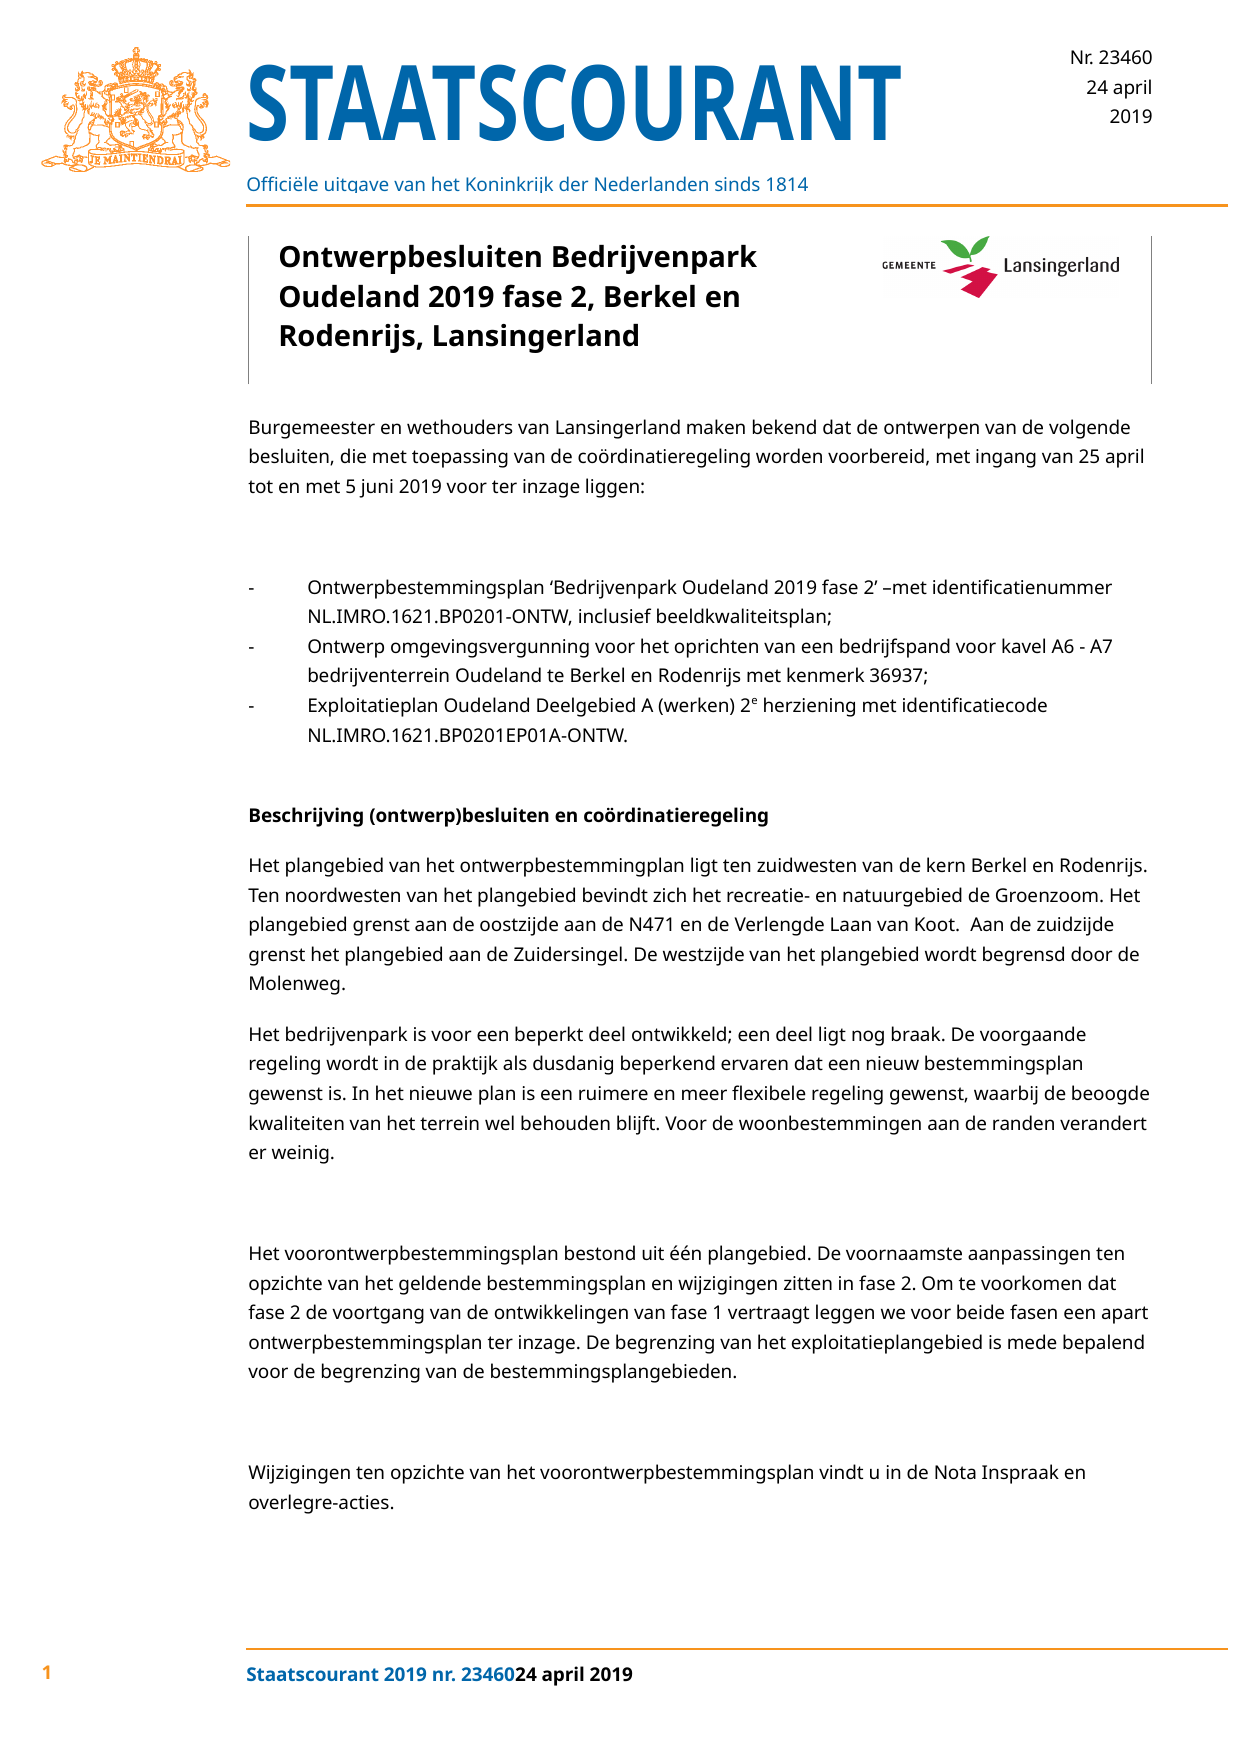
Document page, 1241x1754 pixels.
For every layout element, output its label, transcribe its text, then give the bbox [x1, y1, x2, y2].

list Ontwerp omgevingsvergunning voor het oprichten van een bedrijfspand voor kavel A6 - A7 bedrijventerrein Oudeland te Berkel en Rodenrijs met kenmerk 36937; [248, 633, 1152, 688]
picture [41, 47, 231, 172]
text Het bedrijvenpark is voor een beperkt deel ontwikkeld; een deel ligt nog braak. De voorgaande regeling wordt in de praktijk als dusdanig beperkend ervaren dat een nieuw bestemmingsplan gewenst is. In het nieuwe plan is een ruimere en meer flexibele regeling gewenst, waarbij de beoogde kwaliteiten van het terrein wel behouden blijft. Voor de woonbestemmingen aan de randen verandert er weinig. [248, 1021, 1152, 1165]
text Beschrijving (ontwerp)besluiten en coördinatieregeling [248, 802, 1152, 828]
table_header Ontwerpbesluiten Bedrijvenpark Oudeland 2019 fase 2, Berkel en Rodenrijs, Lansingerland [249, 236, 850, 384]
text Burgemeester en wethouders van Lansingerland maken bekend dat de ontwerpen van de volgende besluiten, die met toepassing van de coördinatieregeling worden voorbereid, met ingang van 25 april tot en met 5 juni 2019 voor ter inzage liggen: [248, 414, 1152, 499]
text Wijzigingen ten opzichte van het voorontwerpbestemmingsplan vindt u in de Nota Inspraak en overlegre-acties. [248, 1459, 1152, 1515]
picture [882, 236, 1119, 298]
list Ontwerpbestemmingsplan ‘Bedrijvenpark Oudeland 2019 fase 2’ –met identificatienummer NL.IMRO.1621.BP0201-ONTW, inclusief beeldkwaliteitsplan; [248, 574, 1152, 629]
table_header [850, 236, 1151, 384]
list Exploitatieplan Oudeland Deelgebied A (werken) 2e herziening met identificatiecode NL.IMRO.1621.BP0201EP01A-ONTW. [248, 692, 1152, 748]
text Het plangebied van het ontwerpbestemmingplan ligt ten zuidwesten van de kern Berkel en Rodenrijs. Ten noordwesten van het plangebied bevindt zich het recreatie- en natuurgebied de Groenzoom. Het plangebied grenst aan de oostzijde aan de N471 en de Verlengde Laan van Koot. Aan de zuidzijde grenst het plangebied aan de Zuidersingel. De westzijde van het plangebied wordt begrensd door de Molenweg. [248, 852, 1152, 996]
text Het voorontwerpbestemmingsplan bestond uit één plangebied. De voornaamste aanpassingen ten opzichte van het geldende bestemmingsplan en wijzigingen zitten in fase 2. Om te voorkomen dat fase 2 de voortgang van de ontwikkelingen van fase 1 vertraagt leggen we voor beide fasen een apart ontwerpbestemmingsplan ter inzage. De begrenzing van het exploitatieplangebied is mede bepalend voor de begrenzing van de bestemmingsplangebieden. [248, 1240, 1152, 1384]
